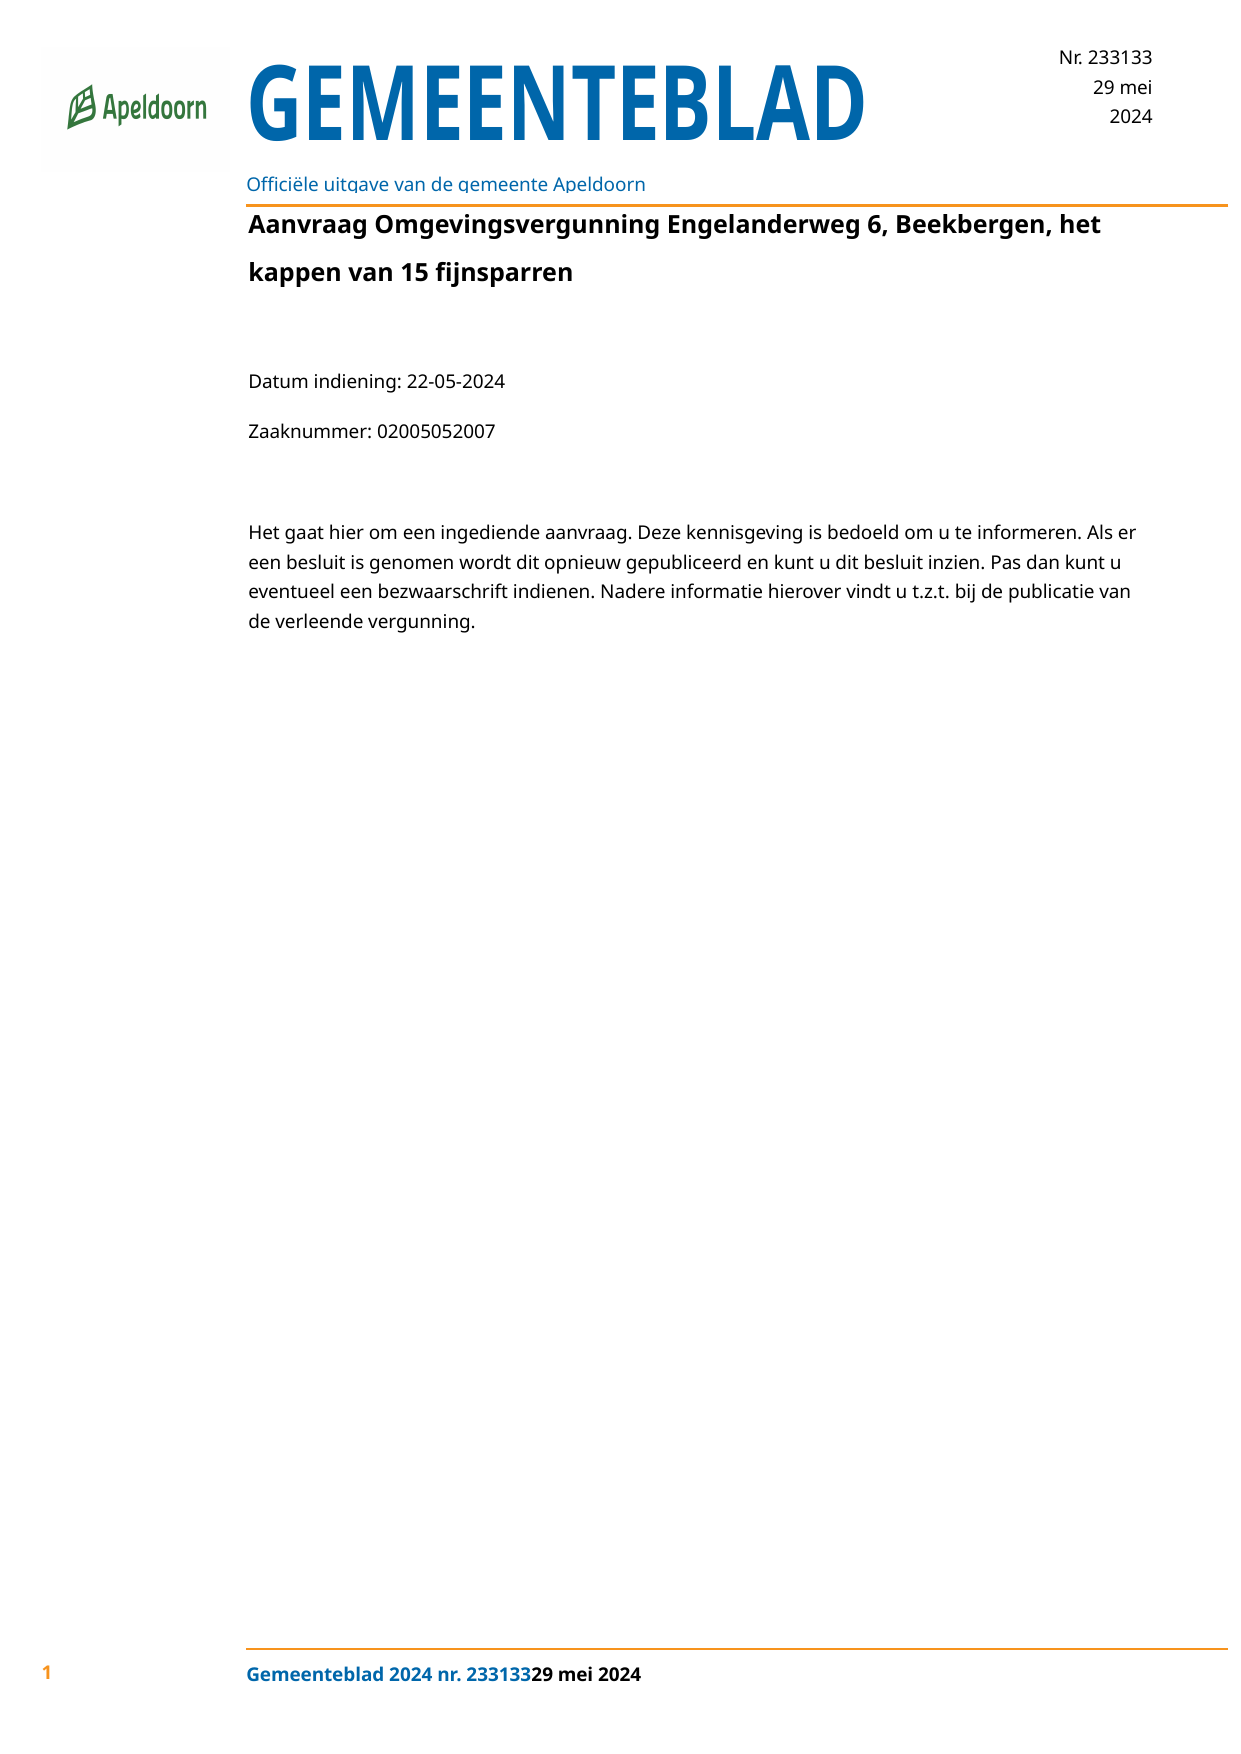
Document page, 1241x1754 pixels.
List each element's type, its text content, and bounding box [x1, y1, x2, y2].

text Aanvraag Omgevingsvergunning Engelanderweg 6, Beekbergen, het kappen van 15 fijnsparren [248, 207, 1152, 288]
text Datum indiening: 22-05-2024 [248, 368, 1152, 394]
picture [41, 47, 231, 172]
text Het gaat hier om een ingediende aanvraag. Deze kennisgeving is bedoeld om u te informeren. Als er een besluit is genomen wordt dit opnieuw gepubliceerd en kunt u dit besluit inzien. Pas dan kunt u eventueel een bezwaarschrift indienen. Nadere informatie hierover vindt u t.z.t. bij de publicatie van de verleende vergunning. [248, 519, 1152, 634]
text Zaaknummer: 02005052007 [248, 419, 1152, 444]
